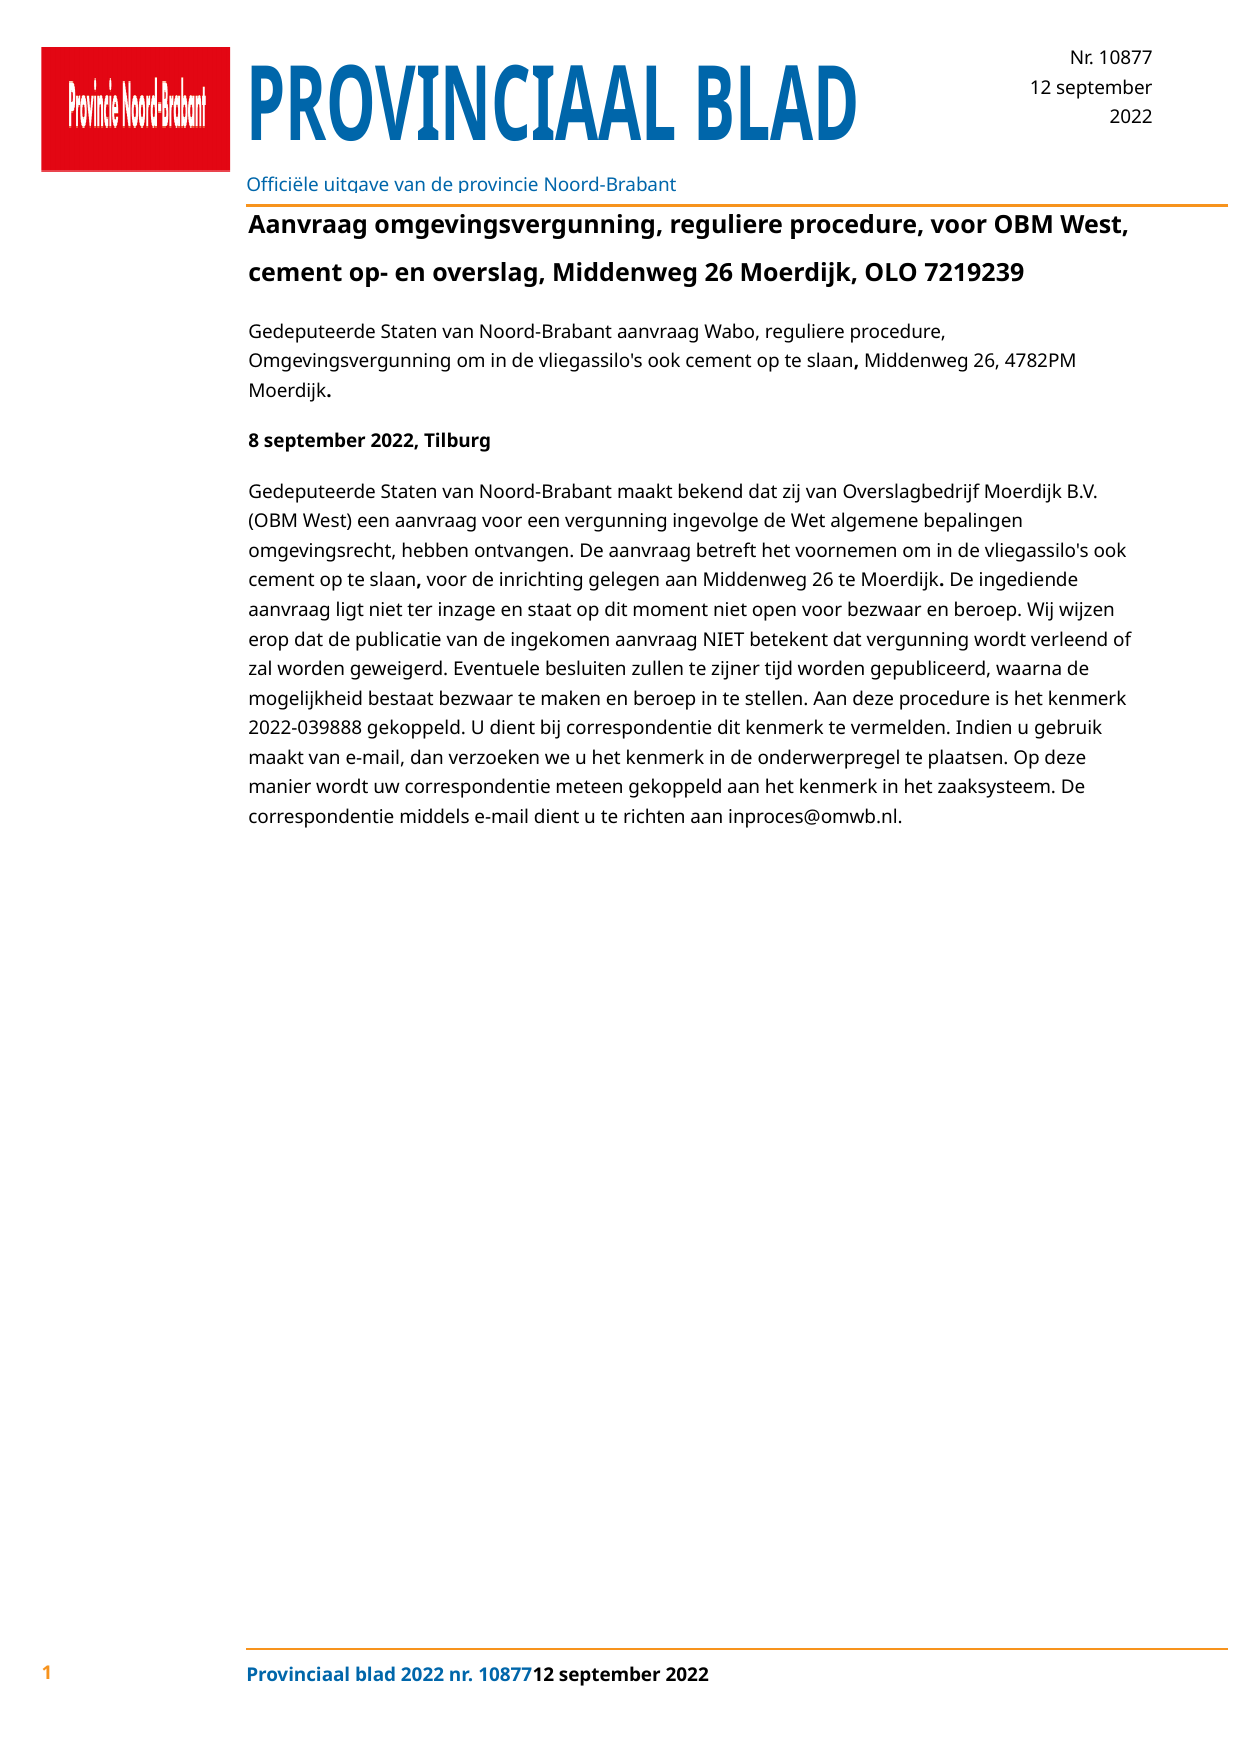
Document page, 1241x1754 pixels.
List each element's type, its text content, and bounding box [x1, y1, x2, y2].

text 8 september 2022, Tilburg [248, 427, 1152, 453]
picture [41, 47, 231, 172]
text Aanvraag omgevingsvergunning, reguliere procedure, voor OBM West, cement op- en overslag, Middenweg 26 Moerdijk, OLO 7219239 [248, 207, 1152, 288]
text Gedeputeerde Staten van Noord-Brabant maakt bekend dat zij van Overslagbedrijf Moerdijk B.V. (OBM West) een aanvraag voor een vergunning ingevolge de Wet algemene bepalingen omgevingsrecht, hebben ontvangen. De aanvraag betreft het voornemen om in de vliegassilo's ook cement op te slaan, voor de inrichting gelegen aan Middenweg 26 te Moerdijk. De ingediende aanvraag ligt niet ter inzage en staat op dit moment niet open voor bezwaar en beroep. Wij wijzen erop dat de publicatie van de ingekomen aanvraag NIET betekent dat vergunning wordt verleend of zal worden geweigerd. Eventuele besluiten zullen te zijner tijd worden gepubliceerd, waarna de mogelijkheid bestaat bezwaar te maken en beroep in te stellen. Aan deze procedure is het kenmerk 2022-039888 gekoppeld. U dient bij correspondentie dit kenmerk te vermelden. Indien u gebruik maakt van e-mail, dan verzoeken we u het kenmerk in de onderwerpregel te plaatsen. Op deze manier wordt uw correspondentie meteen gekoppeld aan het kenmerk in het zaaksysteem. De correspondentie middels e-mail dient u te richten aan inproces@omwb.nl. [248, 478, 1152, 829]
text Gedeputeerde Staten van Noord-Brabant aanvraag Wabo, reguliere procedure, Omgevingsvergunning om in de vliegassilo's ook cement op te slaan, Middenweg 26, 4782PM Moerdijk. [248, 318, 1152, 403]
